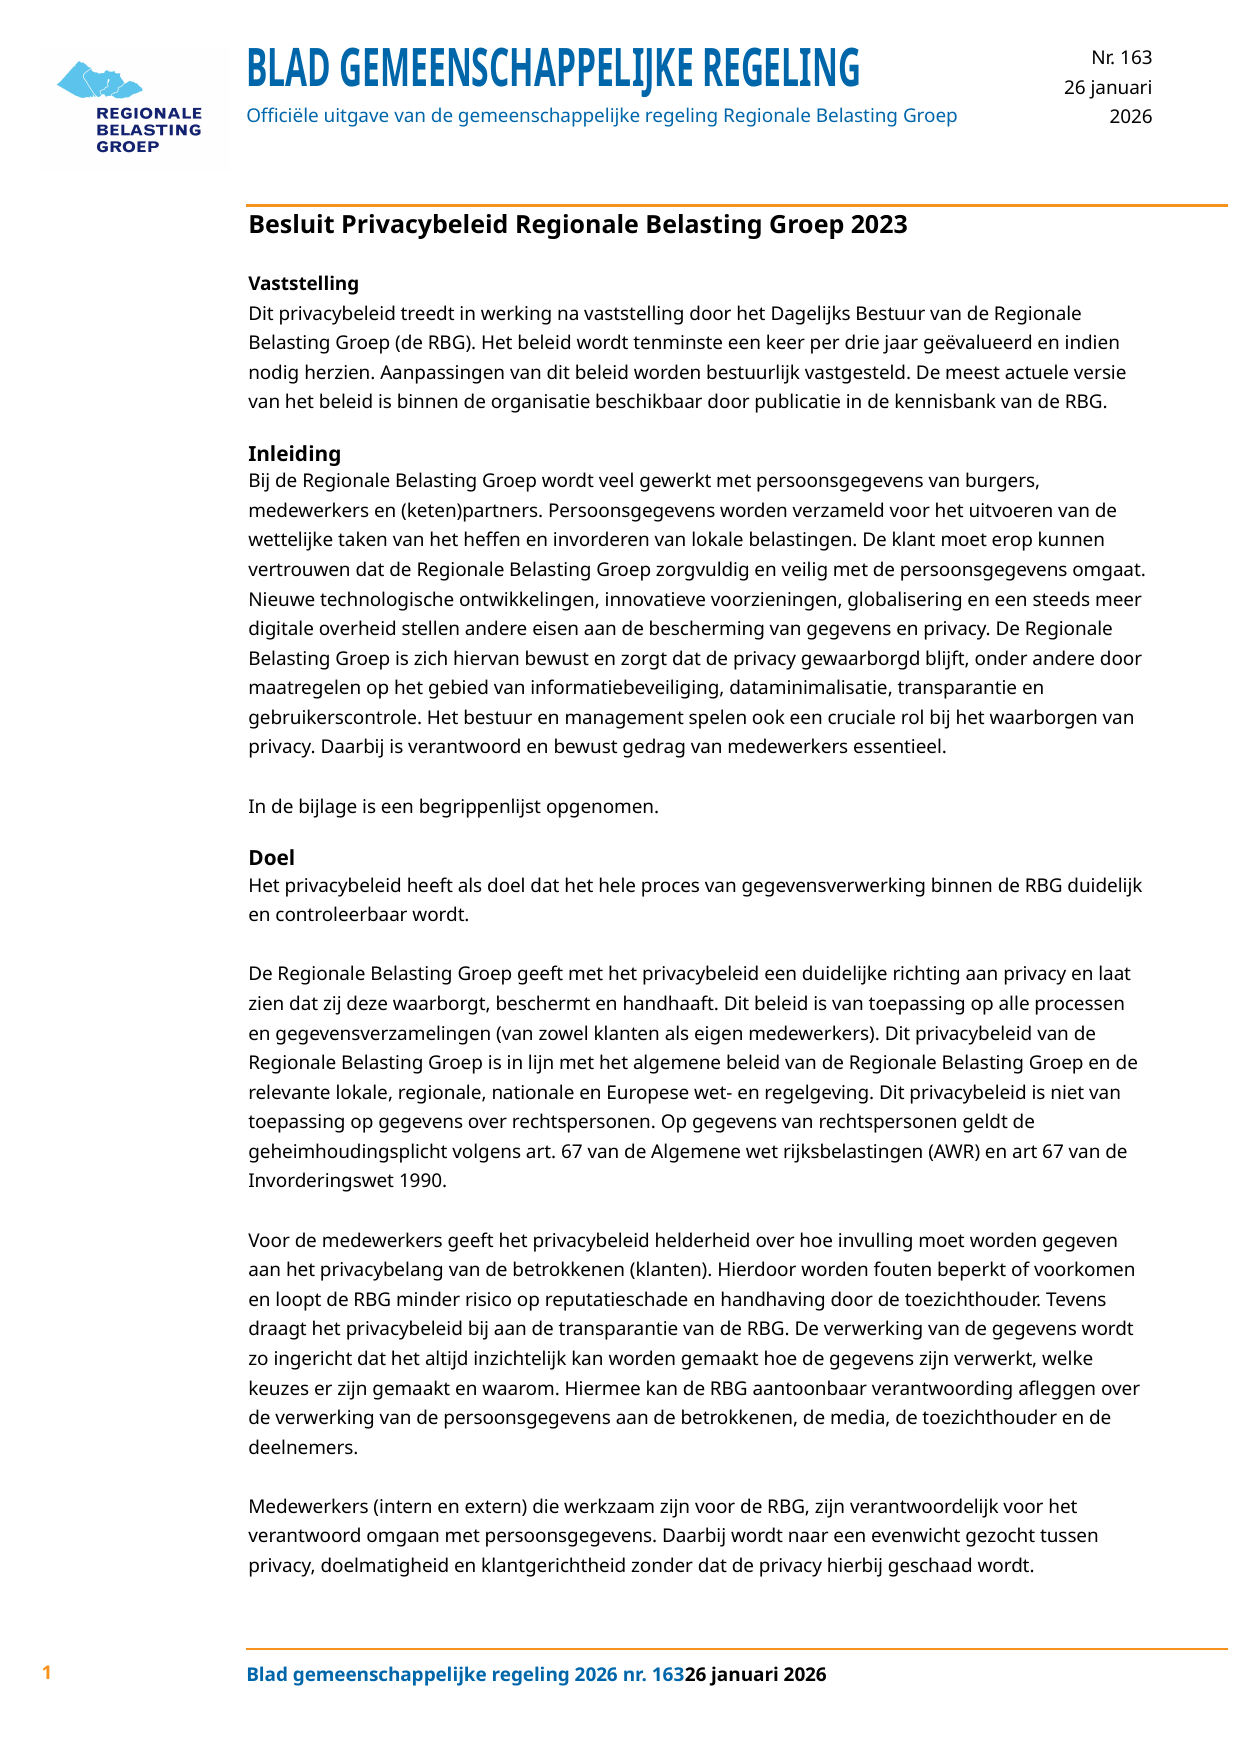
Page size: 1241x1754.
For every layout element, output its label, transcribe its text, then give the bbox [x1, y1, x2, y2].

text Besluit Privacybeleid Regionale Belasting Groep 2023 [248, 207, 1152, 241]
picture [41, 47, 231, 172]
text Bij de Regionale Belasting Groep wordt veel gewerkt met persoonsgegevens van burgers, medewerkers en (keten)partners. Persoonsgegevens worden verzameld voor het uitvoeren van de wettelijke taken van het heffen en invorderen van lokale belastingen. De klant moet erop kunnen vertrouwen dat de Regionale Belasting Groep zorgvuldig en veilig met de persoonsgegevens omgaat. Nieuwe technologische ontwikkelingen, innovatieve voorzieningen, globalisering en een steeds meer digitale overheid stellen andere eisen aan de bescherming van gegevens en privacy. De Regionale Belasting Groep is zich hiervan bewust en zorgt dat de privacy gewaarborgd blijft, onder andere door maatregelen op het gebied van informatiebeveiliging, dataminimalisatie, transparantie en gebruikerscontrole. Het bestuur en management spelen ook een cruciale rol bij het waarborgen van privacy. Daarbij is verantwoord en bewust gedrag van medewerkers essentieel. [248, 467, 1152, 759]
text Dit privacybeleid treedt in werking na vaststelling door het Dagelijks Bestuur van de Regionale Belasting Groep (de RBG). Het beleid wordt tenminste een keer per drie jaar geëvalueerd en indien nodig herzien. Aanpassingen van dit beleid worden bestuurlijk vastgesteld. De meest actuele versie van het beleid is binnen de organisatie beschikbaar door publicatie in de kennisbank van de RBG. [248, 300, 1152, 414]
text Medewerkers (intern en extern) die werkzaam zijn voor de RBG, zijn verantwoordelijk voor het verantwoord omgaan met persoonsgegevens. Daarbij wordt naar een evenwicht gezocht tussen privacy, doelmatigheid en klantgerichtheid zonder dat de privacy hierbij geschaad wordt. [248, 1493, 1152, 1578]
text Vaststelling [248, 270, 1152, 296]
text Voor de medewerkers geeft het privacybeleid helderheid over hoe invulling moet worden gegeven aan het privacybelang van de betrokkenen (klanten). Hierdoor worden fouten beperkt of voorkomen en loopt de RBG minder risico op reputatieschade en handhaving door de toezichthouder. Tevens draagt het privacybeleid bij aan de transparantie van de RBG. De verwerking van de gegevens wordt zo ingericht dat het altijd inzichtelijk kan worden gemaakt hoe de gegevens zijn verwerkt, welke keuzes er zijn gemaakt en waarom. Hiermee kan de RBG aantoonbaar verantwoording afleggen over de verwerking van de persoonsgegevens aan de betrokkenen, de media, de toezichthouder en de deelnemers. [248, 1227, 1152, 1459]
text De Regionale Belasting Groep geeft met het privacybeleid een duidelijke richting aan privacy en laat zien dat zij deze waarborgt, beschermt en handhaaft. Dit beleid is van toepassing op alle processen en gegevensverzamelingen (van zowel klanten als eigen medewerkers). Dit privacybeleid van de Regionale Belasting Groep is in lijn met het algemene beleid van de Regionale Belasting Groep en de relevante lokale, regionale, nationale en Europese wet- en regelgeving. Dit privacybeleid is niet van toepassing op gegevens over rechtspersonen. Op gegevens van rechtspersonen geldt de geheimhoudingsplicht volgens art. 67 van de Algemene wet rijksbelastingen (AWR) en art 67 van de Invorderingswet 1990. [248, 961, 1152, 1193]
text In de bijlage is een begrippenlijst opgenomen. [248, 793, 1152, 819]
text Inleiding [248, 439, 1152, 467]
text Het privacybeleid heeft als doel dat het hele proces van gegevensverwerking binnen de RBG duidelijk en controleerbaar wordt. [248, 872, 1152, 927]
text Doel [248, 843, 1152, 872]
